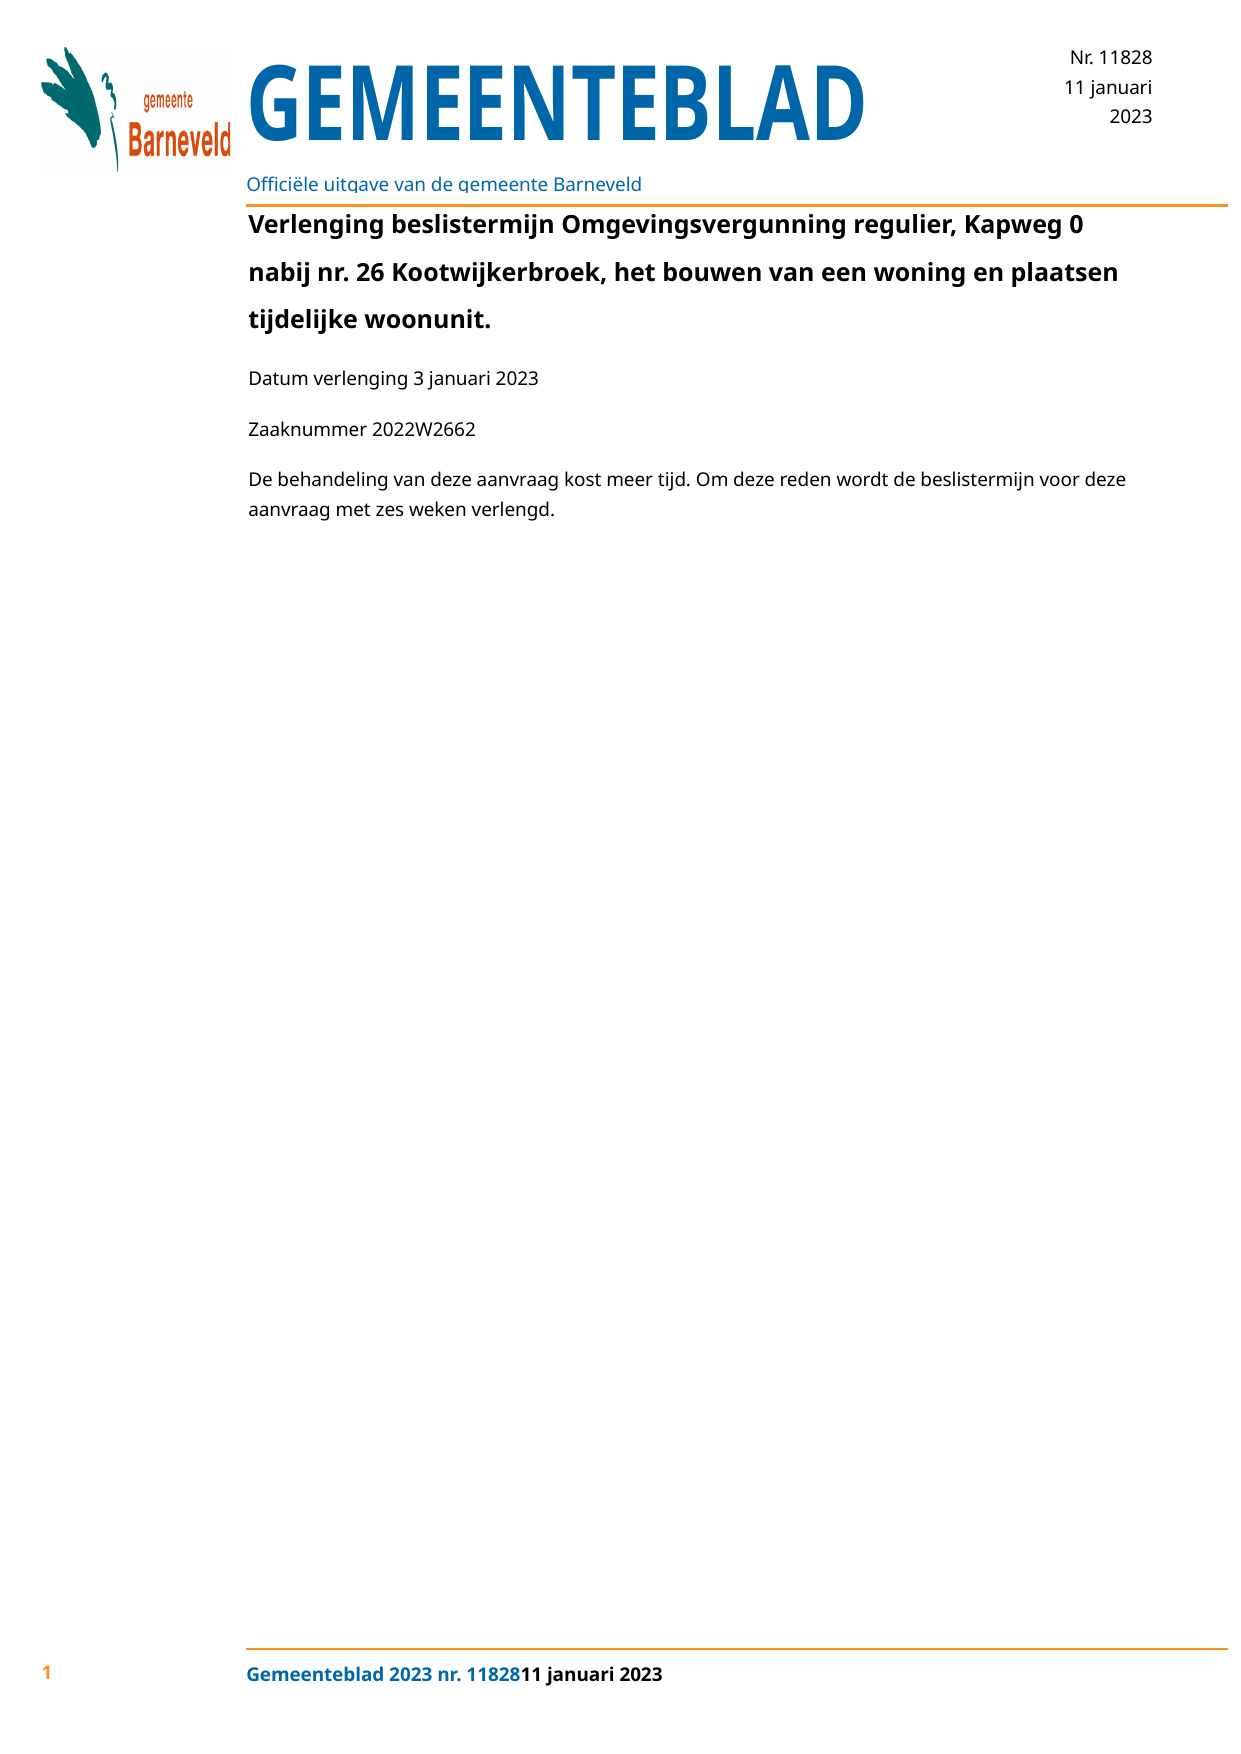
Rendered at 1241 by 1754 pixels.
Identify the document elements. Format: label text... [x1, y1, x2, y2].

text Zaaknummer 2022W2662 [248, 416, 1152, 442]
text De behandeling van deze aanvraag kost meer tijd. Om deze reden wordt de beslistermijn voor deze aanvraag met zes weken verlengd. [248, 466, 1152, 522]
text Datum verlenging 3 januari 2023 [248, 366, 1152, 391]
text Verlenging beslistermijn Omgevingsvergunning regulier, Kapweg 0 nabij nr. 26 Kootwijkerbroek, het bouwen van een woning en plaatsen tijdelijke woonunit. [248, 207, 1152, 336]
picture [41, 47, 231, 172]
